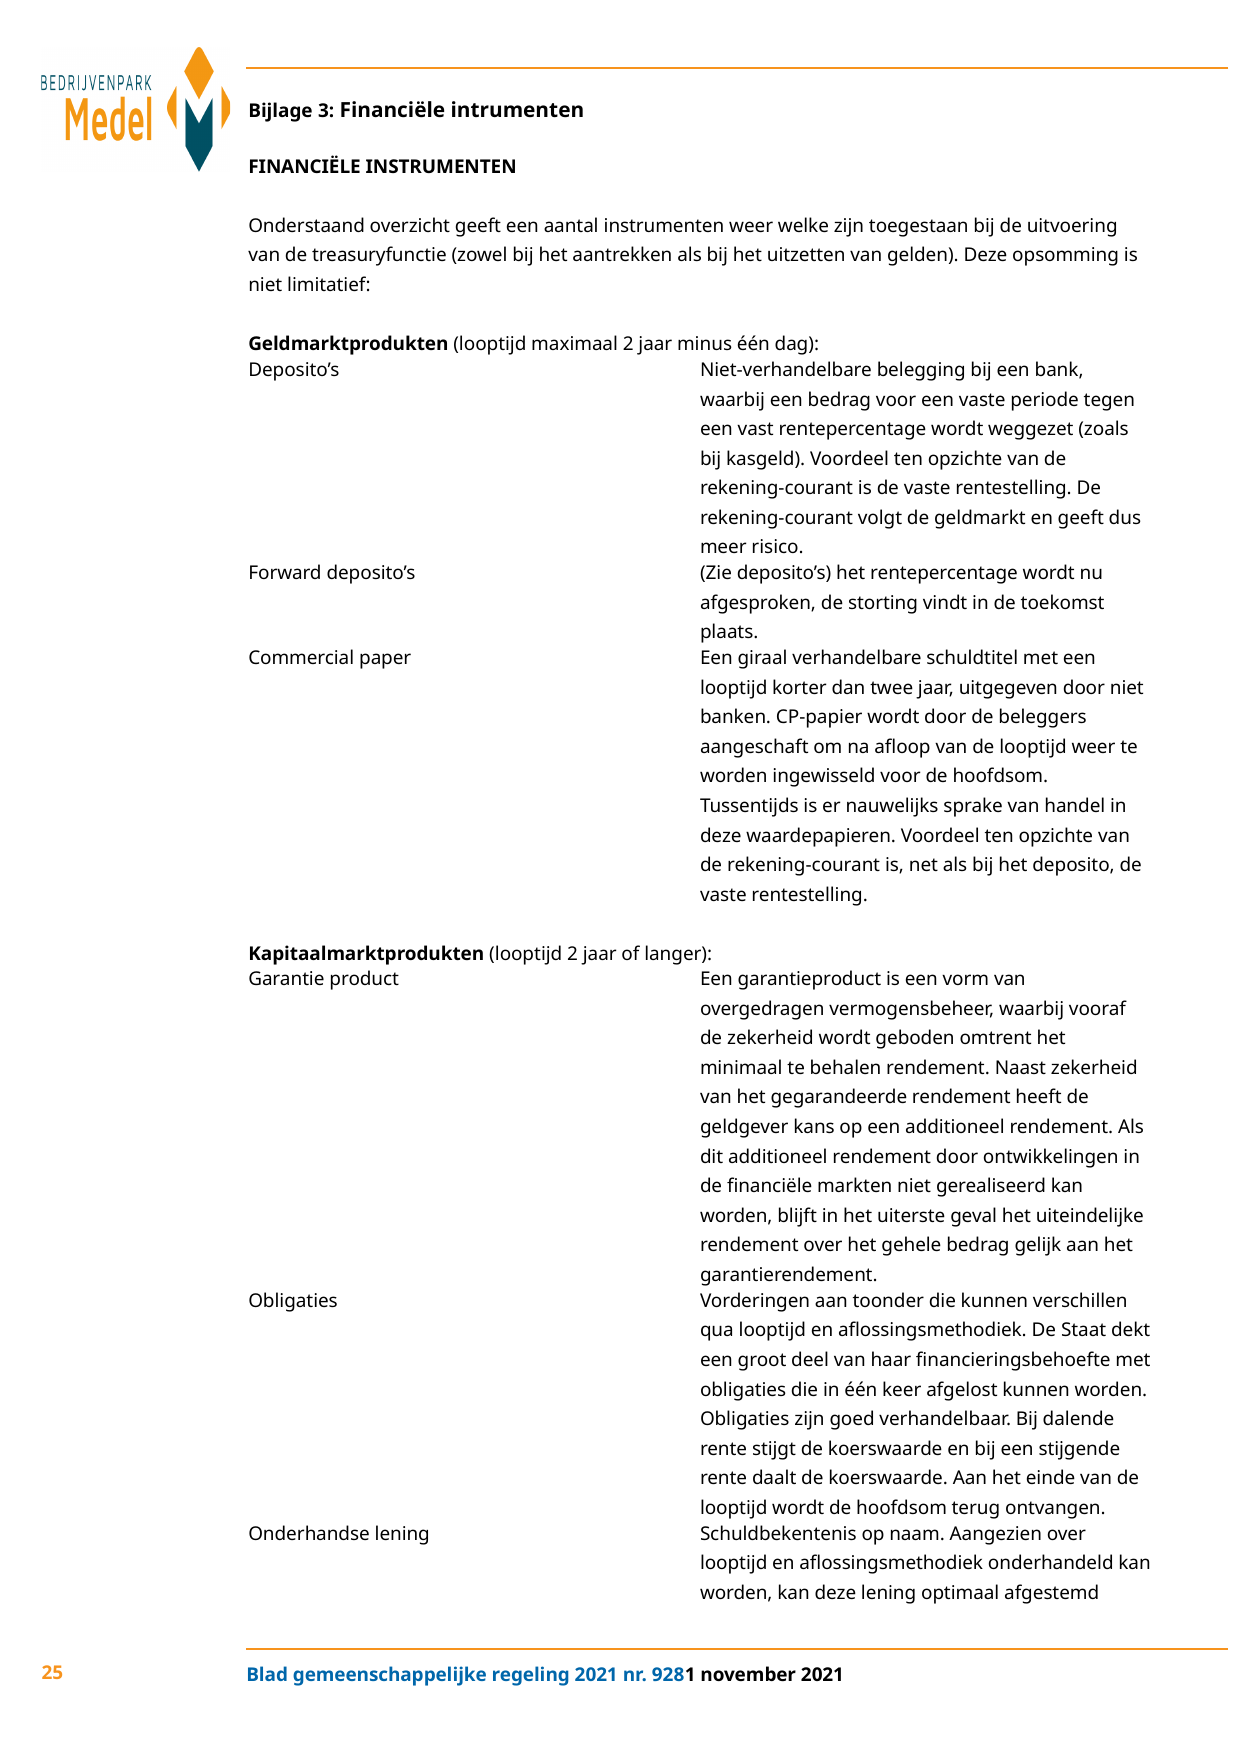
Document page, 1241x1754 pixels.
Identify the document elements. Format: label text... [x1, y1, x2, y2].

table_cell Een giraal verhandelbare schuldtitel met een looptijd korter dan twee jaar, uitgegeven door niet banken. CP-papier wordt door de beleggers aangeschaft om na afloop van de looptijd weer te worden ingewisseld voor de hoofdsom. Tussentijds is er nauwelijks sprake van handel in deze waardepapieren. Voordeel ten opzichte van de rekening-courant is, net als bij het deposito, de vaste rentestelling. [700, 644, 1152, 907]
table_cell Schuldbekentenis op naam. Aangezien over looptijd en aflossingsmethodiek onderhandeld kan worden, kan deze lening optimaal afgestemd [700, 1520, 1152, 1605]
table_cell Vorderingen aan toonder die kunnen verschillen qua looptijd en aflossingsmethodiek. De Staat dekt een groot deel van haar financieringsbehoefte met obligaties die in één keer afgelost kunnen worden. Obligaties zijn goed verhandelbaar. Bij dalende rente stijgt de koerswaarde en bij een stijgende rente daalt de koerswaarde. Aan het einde van de looptijd wordt de hoofdsom terug ontvangen. [700, 1287, 1152, 1520]
table_cell Obligaties [248, 1287, 700, 1520]
text FINANCIËLE INSTRUMENTEN [248, 153, 1152, 179]
table_cell Forward deposito’s [248, 560, 700, 644]
table_cell Onderhandse lening [248, 1520, 700, 1605]
table_cell Commercial paper [248, 644, 700, 907]
table_cell Een garantieproduct is een vorm van overgedragen vermogensbeheer, waarbij vooraf de zekerheid wordt geboden omtrent het minimaal te behalen rendement. Naast zekerheid van het gegarandeerde rendement heeft de geldgever kans op een additioneel rendement. Als dit additioneel rendement door ontwikkelingen in de financiële markten niet gerealiseerd kan worden, blijft in het uiterste geval het uiteindelijke rendement over het gehele bedrag gelijk aan het garantierendement. [700, 965, 1152, 1287]
table_cell Garantie product [248, 965, 700, 1287]
table_header Kapitaalmarktprodukten (looptijd 2 jaar of langer): [248, 940, 1152, 965]
table_header Geldmarktprodukten (looptijd maximaal 2 jaar minus één dag): [248, 331, 1152, 356]
text Bijlage 3: Financiële intrumenten [248, 95, 1152, 123]
table_cell (Zie deposito’s) het rentepercentage wordt nu afgesproken, de storting vindt in de toekomst plaats. [700, 560, 1152, 644]
picture [41, 47, 231, 172]
table_cell Deposito’s [248, 356, 700, 559]
table_cell Niet-verhandelbare belegging bij een bank, waarbij een bedrag voor een vaste periode tegen een vast rentepercentage wordt weggezet (zoals bij kasgeld). Voordeel ten opzichte van de rekening-courant is de vaste rentestelling. De rekening-courant volgt de geldmarkt en geeft dus meer risico. [700, 356, 1152, 559]
text Onderstaand overzicht geeft een aantal instrumenten weer welke zijn toegestaan bij de uitvoering van de treasuryfunctie (zowel bij het aantrekken als bij het uitzetten van gelden). Deze opsomming is niet limitatief: [248, 212, 1152, 297]
